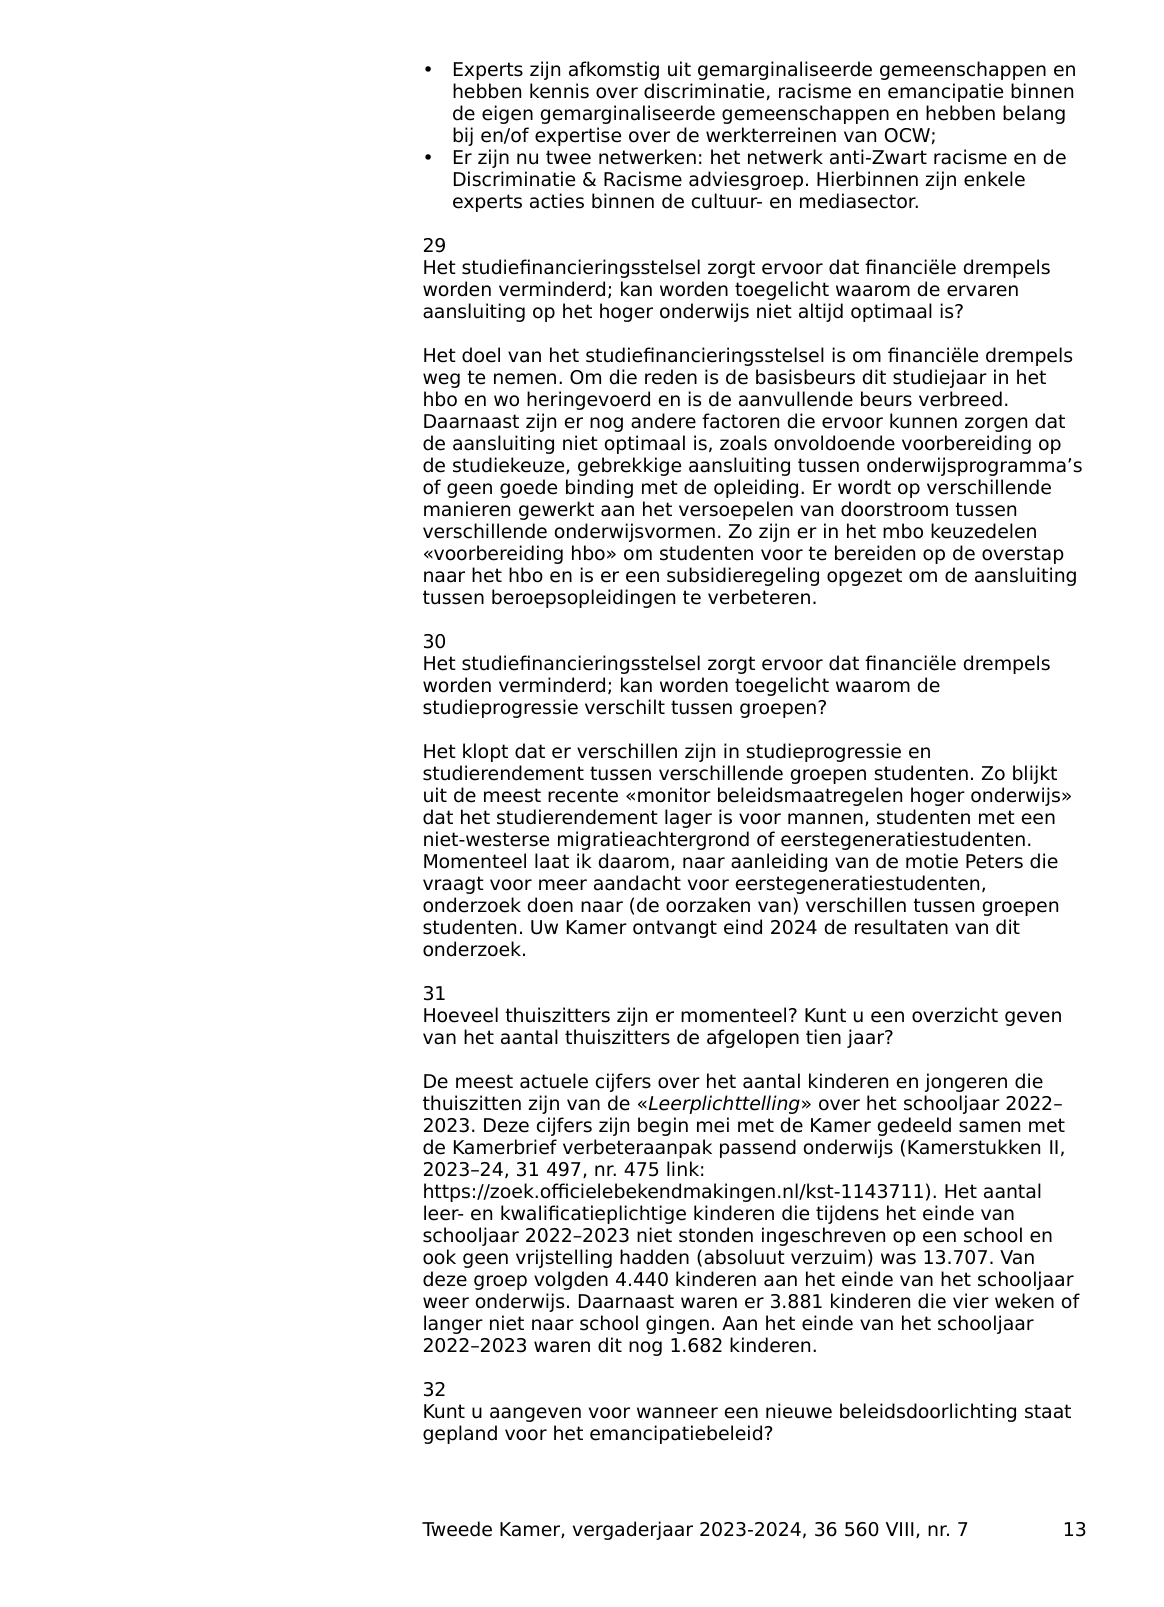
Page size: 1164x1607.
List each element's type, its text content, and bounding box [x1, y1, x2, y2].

text Hoeveel thuiszitters zijn er momenteel? Kunt u een overzicht geven van het aantal thuiszitters de afgelopen tien jaar? [422, 1005, 1087, 1049]
text Het klopt dat er verschillen zijn in studieprogressie en studierendement tussen verschillende groepen studenten. Zo blijkt uit de meest recente «monitor beleidsmaatregelen hoger onderwijs» dat het studierendement lager is voor mannen, studenten met een niet-westerse migratieachtergrond of eerstegeneratiestudenten. Momenteel laat ik daarom, naar aanleiding van de motie Peters die vraagt voor meer aandacht voor eerstegeneratiestudenten, onderzoek doen naar (de oorzaken van) verschillen tussen groepen studenten. Uw Kamer ontvangt eind 2024 de resultaten van dit onderzoek. [422, 741, 1087, 961]
text Kunt u aangeven voor wanneer een nieuwe beleidsdoorlichting staat gepland voor het emancipatiebeleid? [422, 1401, 1087, 1445]
text De meest actuele cijfers over het aantal kinderen en jongeren die thuiszitten zijn van de «Leerplichttelling» over het schooljaar 2022–2023. Deze cijfers zijn begin mei met de Kamer gedeeld samen met de Kamerbrief verbeteraanpak passend onderwijs (Kamerstukken II, 2023–24, 31 497, nr. 475 link: https://zoek.officielebekendmakingen.nl/kst-1143711). Het aantal leer- en kwalificatieplichtige kinderen die tijdens het einde van schooljaar 2022–2023 niet stonden ingeschreven op een school en ook geen vrijstelling hadden (absoluut verzuim) was 13.707. Van deze groep volgden 4.440 kinderen aan het einde van het schooljaar weer onderwijs. Daarnaast waren er 3.881 kinderen die vier weken of langer niet naar school gingen. Aan het einde van het schooljaar 2022–2023 waren dit nog 1.682 kinderen. [422, 1071, 1087, 1357]
text 29 [422, 235, 1087, 257]
text 31 [422, 983, 1087, 1005]
text 32 [422, 1379, 1087, 1401]
text Het studiefinancieringsstelsel zorgt ervoor dat financiële drempels worden verminderd; kan worden toegelicht waarom de ervaren aansluiting op het hoger onderwijs niet altijd optimaal is? [422, 257, 1087, 323]
text • Experts zijn afkomstig uit gemarginaliseerde gemeenschappen en hebben kennis over discriminatie, racisme en emancipatie binnen de eigen gemarginaliseerde gemeenschappen en hebben belang bij en/of expertise over de werkterreinen van OCW; [422, 59, 1087, 147]
text Het doel van het studiefinancieringsstelsel is om financiële drempels weg te nemen. Om die reden is de basisbeurs dit studiejaar in het hbo en wo heringevoerd en is de aanvullende beurs verbreed. Daarnaast zijn er nog andere factoren die ervoor kunnen zorgen dat de aansluiting niet optimaal is, zoals onvoldoende voorbereiding op de studiekeuze, gebrekkige aansluiting tussen onderwijsprogramma’s of geen goede binding met de opleiding. Er wordt op verschillende manieren gewerkt aan het versoepelen van doorstroom tussen verschillende onderwijsvormen. Zo zijn er in het mbo keuzedelen «voorbereiding hbo» om studenten voor te bereiden op de overstap naar het hbo en is er een subsidieregeling opgezet om de aansluiting tussen beroepsopleidingen te verbeteren. [422, 345, 1087, 609]
text 30 [422, 631, 1087, 653]
text • Er zijn nu twee netwerken: het netwerk anti-Zwart racisme en de Discriminatie & Racisme adviesgroep. Hierbinnen zijn enkele experts acties binnen de cultuur- en mediasector. [422, 147, 1087, 213]
text Het studiefinancieringsstelsel zorgt ervoor dat financiële drempels worden verminderd; kan worden toegelicht waarom de studieprogressie verschilt tussen groepen? [422, 653, 1087, 719]
